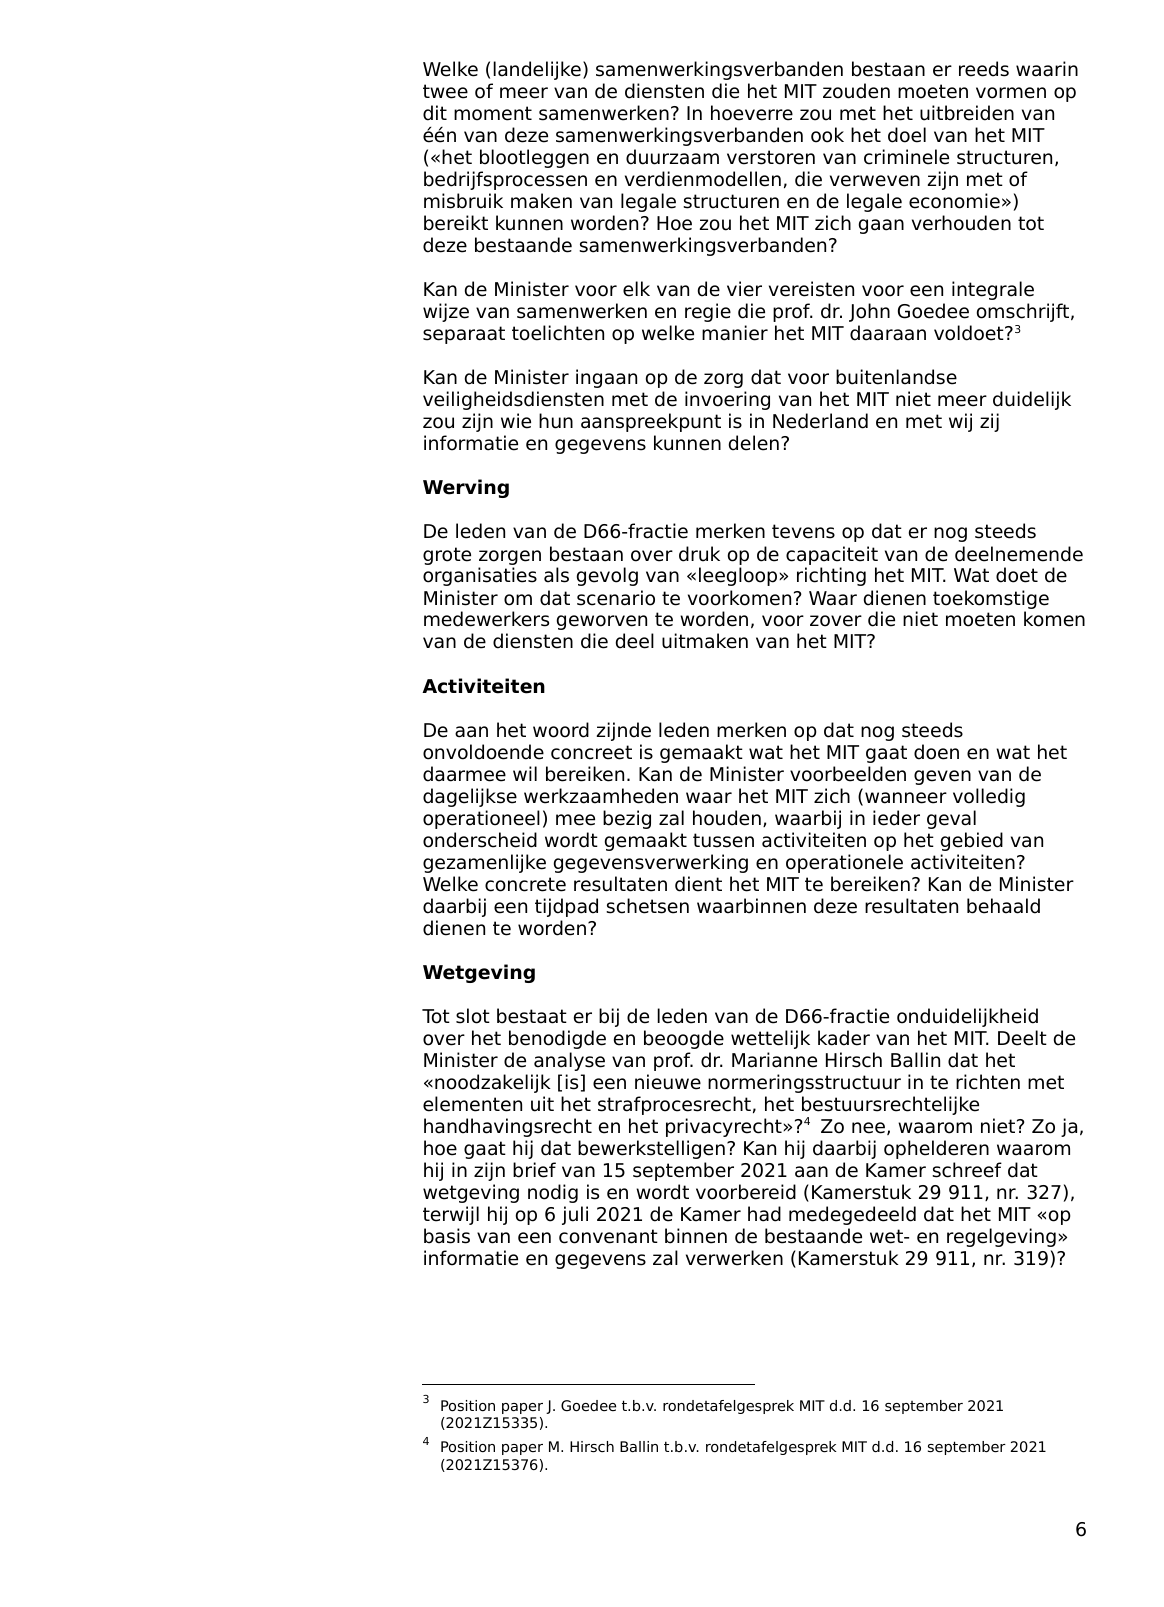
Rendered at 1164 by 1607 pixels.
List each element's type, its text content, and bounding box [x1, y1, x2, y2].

subtitle Werving [422, 477, 1087, 499]
subtitle Wetgeving [422, 962, 1087, 984]
text Position paper M. Hirsch Ballin t.b.v. rondetafelgesprek MIT d.d. 16 september 2021 (2021Z15376). [422, 1435, 1087, 1474]
text Welke concrete resultaten dient het MIT te bereiken? Kan de Minister daarbij een tijdpad schetsen waarbinnen deze resultaten behaald dienen te worden? [422, 873, 1087, 939]
text Kan de Minister voor elk van de vier vereisten voor een integrale wijze van samenwerken en regie die prof. dr. John Goedee omschrijft, separaat toelichten op welke manier het MIT daaraan voldoet? [422, 279, 1087, 345]
subtitle Activiteiten [422, 676, 1087, 697]
text De leden van de D66-fractie merken tevens op dat er nog steeds grote zorgen bestaan over druk op de capaciteit van de deelnemende organisaties als gevolg van «leegloop» richting het MIT. Wat doet de Minister om dat scenario te voorkomen? Waar dienen toekomstige medewerkers geworven te worden, voor zover die niet moeten komen van de diensten die deel uitmaken van het MIT? [422, 521, 1087, 653]
text Tot slot bestaat er bij de leden van de D66-fractie onduidelijkheid over het benodigde en beoogde wettelijk kader van het MIT. Deelt de Minister de analyse van prof. dr. Marianne Hirsch Ballin dat het «noodzakelijk [is] een nieuwe normeringsstructuur in te richten met elementen uit het strafprocesrecht, het bestuursrechtelijke handhavingsrecht en het privacyrecht»? Zo nee, waarom niet? Zo ja, hoe gaat hij dat bewerkstelligen? Kan hij daarbij ophelderen waarom hij in zijn brief van 15 september 2021 aan de Kamer schreef dat wetgeving nodig is en wordt voorbereid (Kamerstuk 29 911, nr. 327), terwijl hij op 6 juli 2021 de Kamer had medegedeeld dat het MIT «op basis van een convenant binnen de bestaande wet- en regelgeving» informatie en gegevens zal verwerken (Kamerstuk 29 911, nr. 319)? [422, 1006, 1087, 1269]
text Position paper J. Goedee t.b.v. rondetafelgesprek MIT d.d. 16 september 2021 (2021Z15335). [422, 1393, 1087, 1432]
text Welke (landelijke) samenwerkingsverbanden bestaan er reeds waarin twee of meer van de diensten die het MIT zouden moeten vormen op dit moment samenwerken? In hoeverre zou met het uitbreiden van één van deze samenwerkingsverbanden ook het doel van het MIT («het blootleggen en duurzaam verstoren van criminele structuren, bedrijfsprocessen en verdienmodellen, die verweven zijn met of misbruik maken van legale structuren en de legale economie») bereikt kunnen worden? Hoe zou het MIT zich gaan verhouden tot deze bestaande samenwerkingsverbanden? [422, 59, 1087, 257]
text De aan het woord zijnde leden merken op dat nog steeds onvoldoende concreet is gemaakt wat het MIT gaat doen en wat het daarmee wil bereiken. Kan de Minister voorbeelden geven van de dagelijkse werkzaamheden waar het MIT zich (wanneer volledig operationeel) mee bezig zal houden, waarbij in ieder geval onderscheid wordt gemaakt tussen activiteiten op het gebied van gezamenlijke gegevensverwerking en operationele activiteiten? [422, 720, 1087, 873]
text Kan de Minister ingaan op de zorg dat voor buitenlandse veiligheidsdiensten met de invoering van het MIT niet meer duidelijk zou zijn wie hun aanspreekpunt is in Nederland en met wij zij informatie en gegevens kunnen delen? [422, 367, 1087, 455]
